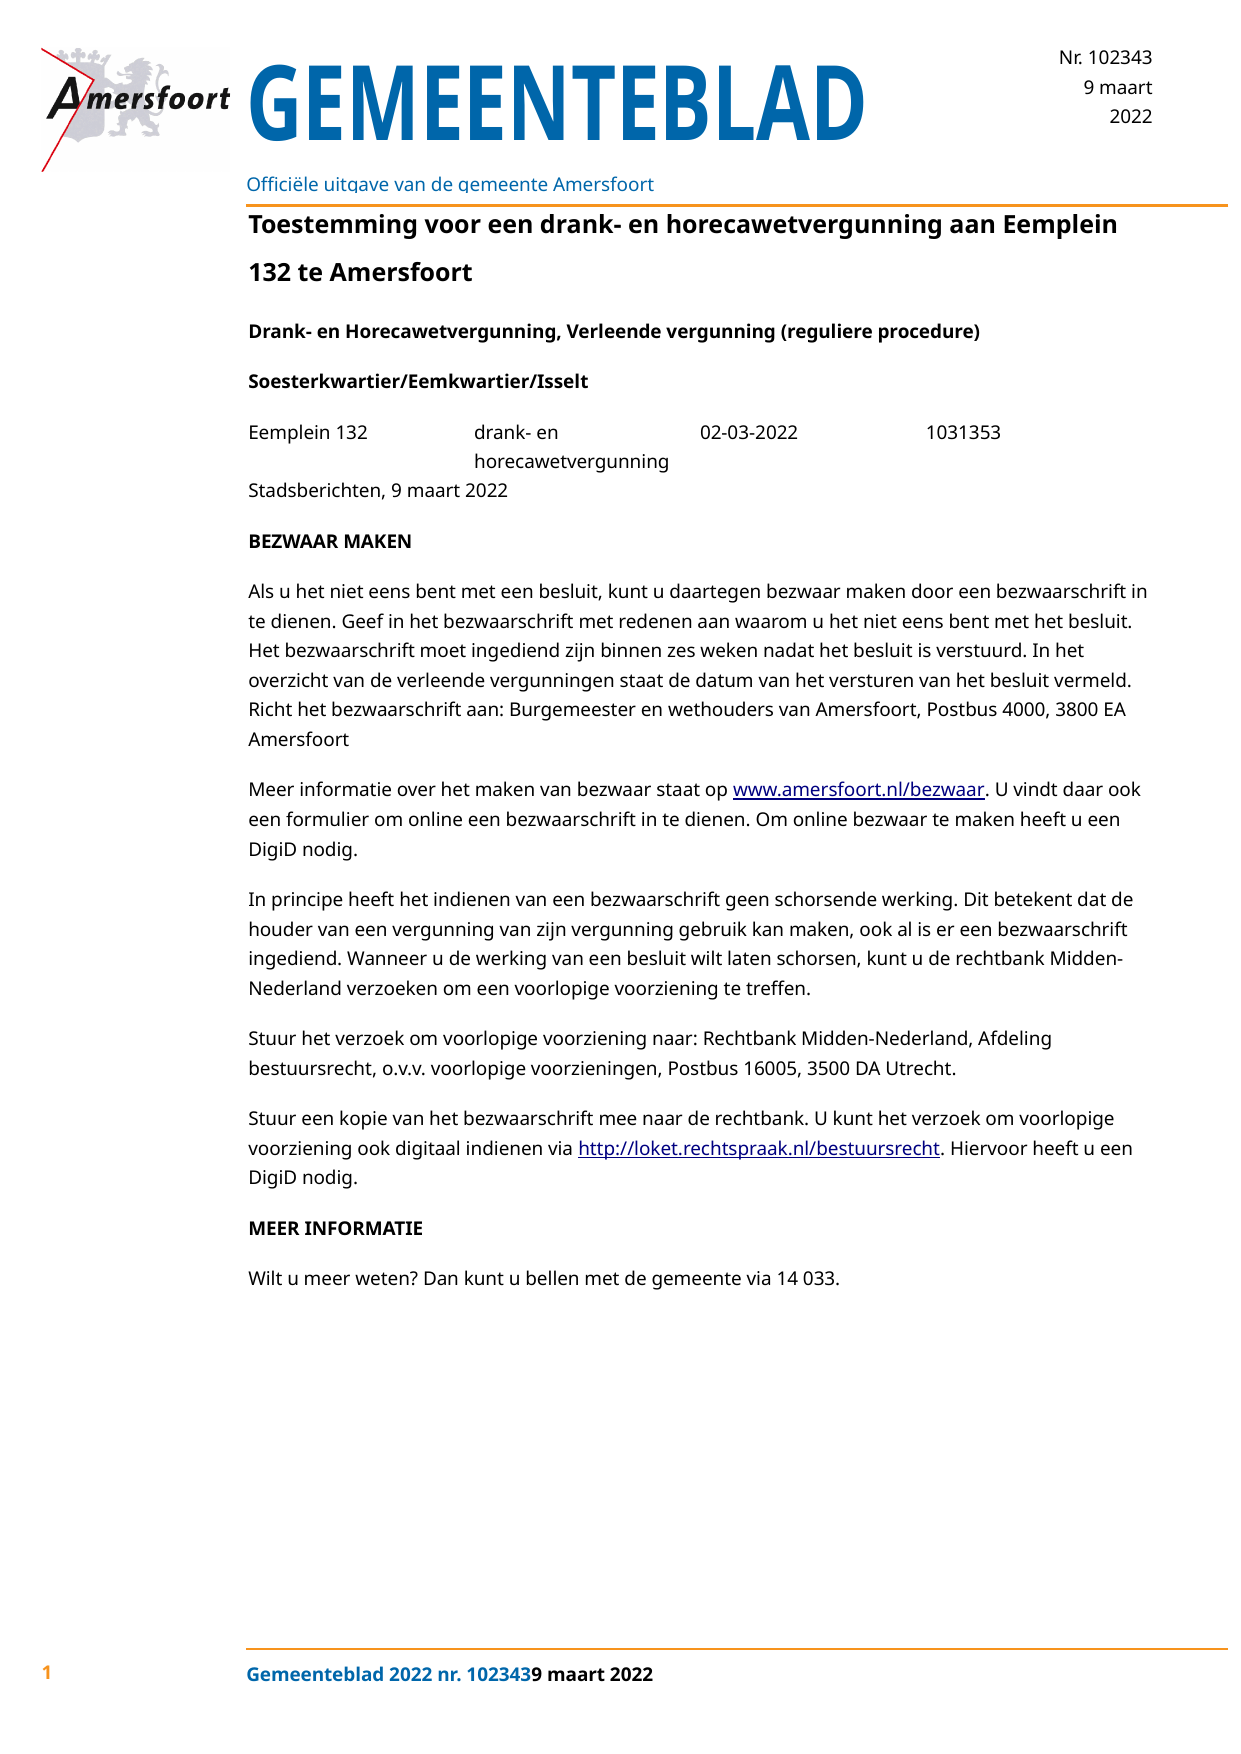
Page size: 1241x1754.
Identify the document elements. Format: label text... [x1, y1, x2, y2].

text Soesterkwartier/Eemkwartier/Isselt [248, 368, 1152, 394]
table_header 02-03-2022 [700, 419, 926, 474]
text Wilt u meer weten? Dan kunt u bellen met de gemeente via 14 033. [248, 1265, 1152, 1291]
text BEZWAAR MAKEN [248, 528, 1152, 553]
picture [41, 47, 231, 172]
text Meer informatie over het maken van bezwaar staat op www.amersfoort.nl/bezwaar. U vindt daar ook een formulier om online een bezwaarschrift in te dienen. Om online bezwaar te maken heeft u een DigiD nodig. [248, 777, 1152, 861]
table_header Eemplein 132 [248, 419, 474, 474]
text Stadsberichten, 9 maart 2022 [248, 477, 1152, 503]
table_header drank- en horecawetvergunning [474, 419, 700, 474]
text MEER INFORMATIE [248, 1215, 1152, 1241]
text In principe heeft het indienen van een bezwaarschrift geen schorsende werking. Dit betekent dat de houder van een vergunning van zijn vergunning gebruik kan maken, ook al is er een bezwaarschrift ingediend. Wanneer u de werking van een besluit wilt laten schorsen, kunt u de rechtbank Midden-Nederland verzoeken om een voorlopige voorziening te treffen. [248, 886, 1152, 1001]
text Als u het niet eens bent met een besluit, kunt u daartegen bezwaar maken door een bezwaarschrift in te dienen. Geef in het bezwaarschrift met redenen aan waarom u het niet eens bent met het besluit. Het bezwaarschrift moet ingediend zijn binnen zes weken nadat het besluit is verstuurd. In het overzicht van de verleende vergunningen staat de datum van het versturen van het besluit vermeld. Richt het bezwaarschrift aan: Burgemeester en wethouders van Amersfoort, Postbus 4000, 3800 EA Amersfoort [248, 578, 1152, 752]
text Toestemming voor een drank- en horecawetvergunning aan Eemplein 132 te Amersfoort [248, 207, 1152, 288]
text Drank- en Horecawetvergunning, Verleende vergunning (reguliere procedure) [248, 318, 1152, 344]
text Stuur het verzoek om voorlopige voorziening naar: Rechtbank Midden-Nederland, Afdeling bestuursrecht, o.v.v. voorlopige voorzieningen, Postbus 16005, 3500 DA Utrecht. [248, 1025, 1152, 1081]
text Stuur een kopie van het bezwaarschrift mee naar de rechtbank. U kunt het verzoek om voorlopige voorziening ook digitaal indienen via http://loket.rechtspraak.nl/bestuursrecht. Hiervoor heeft u een DigiD nodig. [248, 1105, 1152, 1190]
table_header 1031353 [926, 419, 1152, 474]
